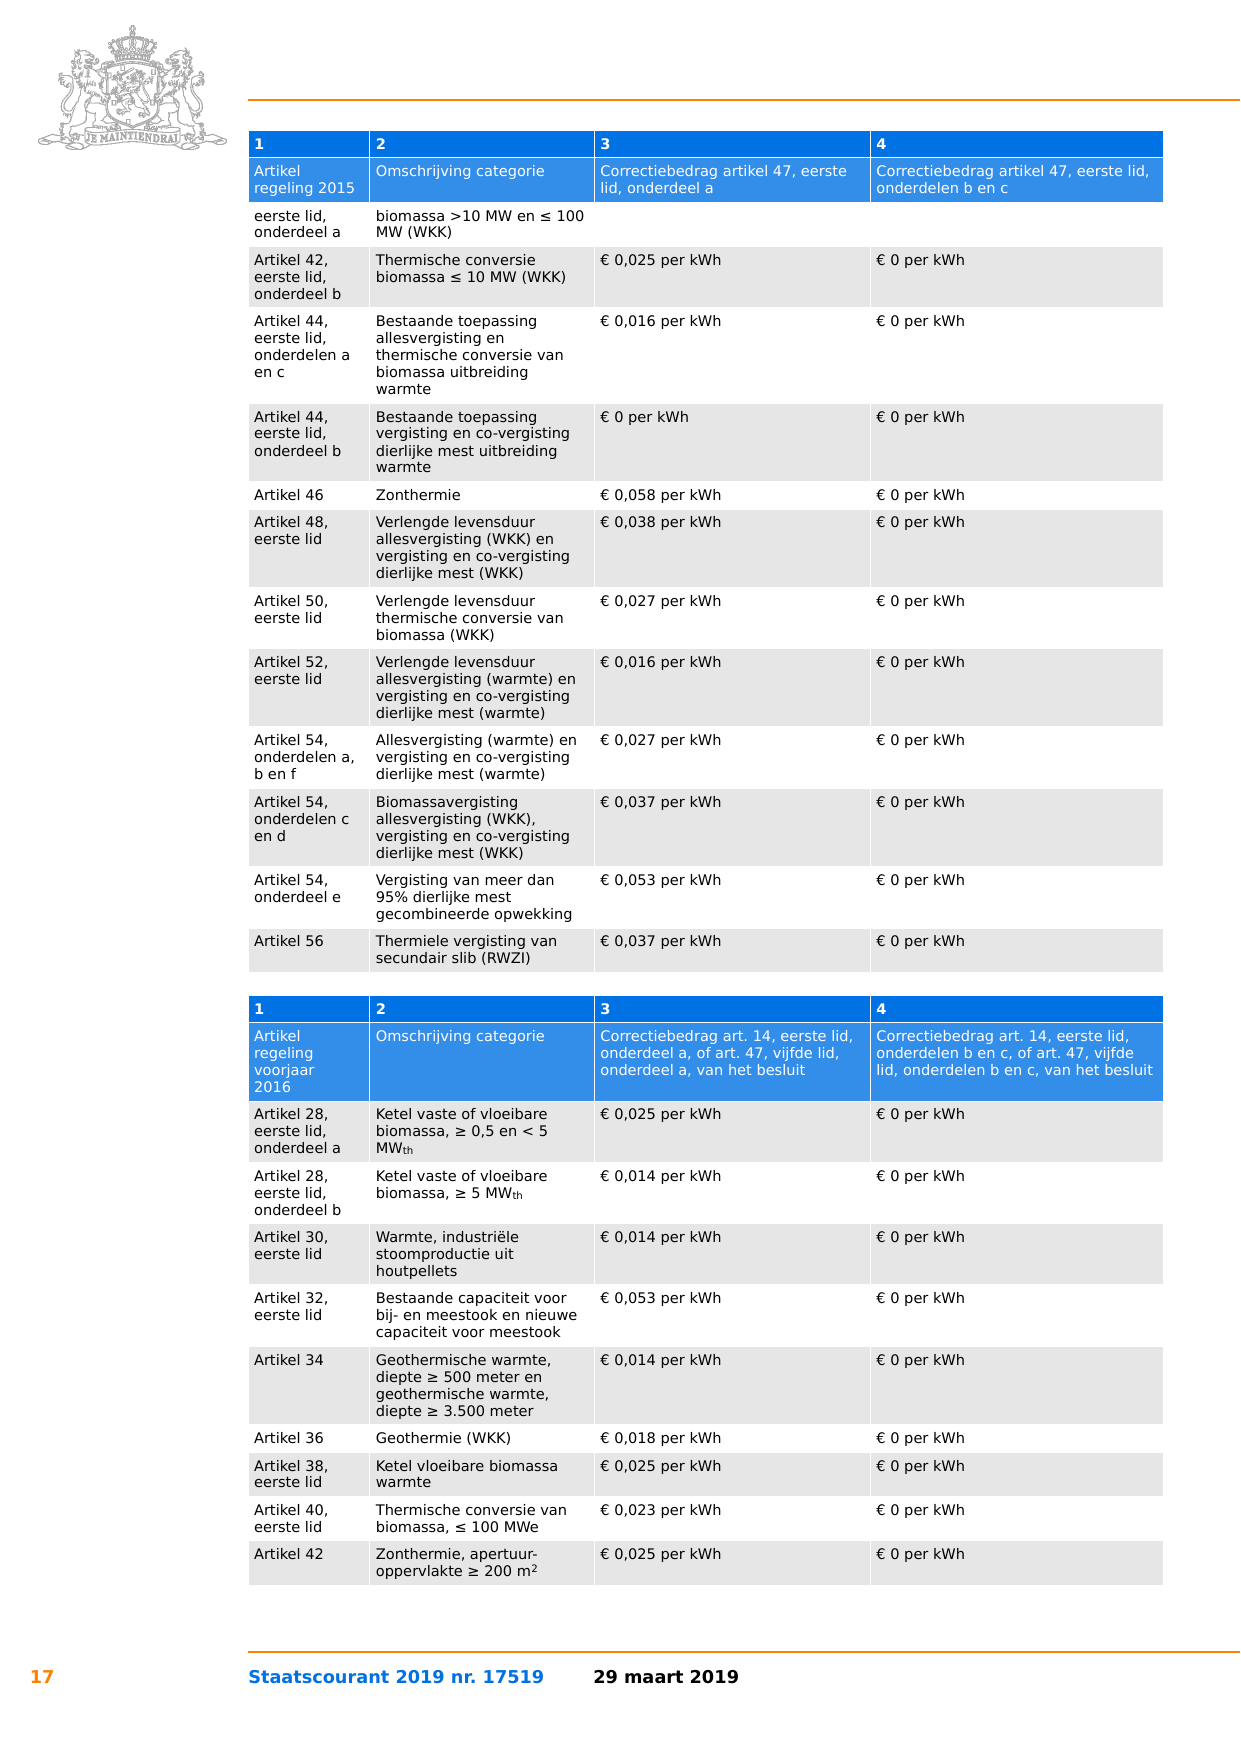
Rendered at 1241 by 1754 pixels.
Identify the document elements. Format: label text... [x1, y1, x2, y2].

table_cell € 0 per kWh [871, 1224, 1163, 1284]
table_cell [871, 203, 1163, 246]
table_cell Artikel 54, onderdeel e [249, 867, 369, 927]
table_cell € 0,016 per kWh [595, 649, 870, 726]
table_cell € 0,014 per kWh [595, 1224, 870, 1284]
table_cell Artikel 44, eerste lid, onderdeel b [249, 404, 369, 481]
table_header 4 [871, 131, 1163, 157]
table_cell Correctiebedrag art. 14, eerste lid, onderdeel a, of art. 47, vijfde lid, onderdeel a, van het besluit [595, 1023, 870, 1101]
table_cell € 0,027 per kWh [595, 588, 870, 648]
table_cell € 0 per kWh [871, 588, 1163, 648]
table_header 3 [595, 996, 870, 1022]
table_cell Artikel 40, eerste lid [249, 1497, 369, 1540]
table_cell € 0 per kWh [871, 1425, 1163, 1452]
table_cell Verlengde levensduur thermische conversie van biomassa (WKK) [370, 588, 594, 648]
table_cell Artikel 44, eerste lid, onderdelen a en c [249, 309, 369, 403]
table_cell € 0 per kWh [871, 1347, 1163, 1424]
table_cell € 0 per kWh [871, 1541, 1163, 1585]
table_cell biomassa >10 MW en ≤ 100 MW (WKK) [370, 203, 594, 246]
table_cell Artikel 32, eerste lid [249, 1286, 369, 1346]
table_cell Artikel 42, eerste lid, onderdeel b [249, 247, 369, 307]
table_cell Artikel 46 [249, 482, 369, 508]
table_cell € 0 per kWh [871, 649, 1163, 726]
table_header 4 [871, 996, 1163, 1022]
table_cell Bestaande toepassing vergisting en co-vergisting dierlijke mest uitbreiding warmte [370, 404, 594, 481]
table_cell € 0 per kWh [871, 728, 1163, 788]
table_header 2 [370, 131, 594, 157]
table_cell Thermische conversie van biomassa, ≤ 100 MWe [370, 1497, 594, 1540]
table_cell Omschrijving categorie [370, 1023, 594, 1101]
table_cell € 0,025 per kWh [595, 247, 870, 307]
table_cell € 0,037 per kWh [595, 789, 870, 866]
table_header 1 [249, 131, 369, 157]
table_cell € 0,016 per kWh [595, 309, 870, 403]
table_cell € 0,053 per kWh [595, 867, 870, 927]
table_cell € 0 per kWh [871, 404, 1163, 481]
table_cell Artikel 38, eerste lid [249, 1453, 369, 1496]
table_cell Artikel 52, eerste lid [249, 649, 369, 726]
table_cell € 0 per kWh [871, 309, 1163, 403]
table_header 2 [370, 996, 594, 1022]
table_cell Vergisting van meer dan 95% dierlijke mest gecombineerde opwekking [370, 867, 594, 927]
table_cell € 0,018 per kWh [595, 1425, 870, 1452]
table_cell € 0 per kWh [871, 1453, 1163, 1496]
table_cell eerste lid, onderdeel a [249, 203, 369, 246]
table_cell Artikel 28, eerste lid, onderdeel b [249, 1163, 369, 1223]
table_cell € 0,037 per kWh [595, 929, 870, 972]
table_cell Artikel 28, eerste lid, onderdeel a [249, 1102, 369, 1162]
table_cell € 0 per kWh [871, 1497, 1163, 1540]
table_cell Artikel 36 [249, 1425, 369, 1452]
table_cell Artikel 34 [249, 1347, 369, 1424]
table_cell Artikel regeling voorjaar 2016 [249, 1023, 369, 1101]
table_cell € 0 per kWh [871, 1163, 1163, 1223]
table_cell Artikel 30, eerste lid [249, 1224, 369, 1284]
table_cell Verlengde levensduur allesvergisting (WKK) en vergisting en co-vergisting dierlijke mest (WKK) [370, 510, 594, 587]
table_cell € 0 per kWh [871, 247, 1163, 307]
table_cell € 0,025 per kWh [595, 1453, 870, 1496]
table_cell € 0 per kWh [871, 867, 1163, 927]
table_cell Zonthermie, apertuur-oppervlakte ≥ 200 m2 [370, 1541, 594, 1585]
table_cell Correctiebedrag art. 14, eerste lid, onderdelen b en c, of art. 47, vijfde lid, onderdelen b en c, van het besluit [871, 1023, 1163, 1101]
picture [38, 25, 227, 150]
table_cell Artikel regeling 2015 [249, 158, 369, 202]
table_cell € 0 per kWh [871, 929, 1163, 972]
table_cell Correctiebedrag artikel 47, eerste lid, onderdelen b en c [871, 158, 1163, 202]
table_cell Allesvergisting (warmte) en vergisting en co-vergisting dierlijke mest (warmte) [370, 728, 594, 788]
table_cell € 0,014 per kWh [595, 1347, 870, 1424]
table_cell € 0,025 per kWh [595, 1541, 870, 1585]
table_cell Ketel vaste of vloeibare biomassa, ≥ 5 MWth [370, 1163, 594, 1223]
table_cell Artikel 56 [249, 929, 369, 972]
table_cell € 0 per kWh [871, 1102, 1163, 1162]
table_cell € 0,053 per kWh [595, 1286, 870, 1346]
table_cell Zonthermie [370, 482, 594, 508]
table_cell Thermische conversie biomassa ≤ 10 MW (WKK) [370, 247, 594, 307]
table_cell € 0 per kWh [871, 482, 1163, 508]
table_cell € 0,014 per kWh [595, 1163, 870, 1223]
table_cell Artikel 48, eerste lid [249, 510, 369, 587]
table_cell Geothermie (WKK) [370, 1425, 594, 1452]
table_cell € 0 per kWh [595, 404, 870, 481]
table_header 3 [595, 131, 870, 157]
table_cell € 0 per kWh [871, 1286, 1163, 1346]
table_cell Artikel 42 [249, 1541, 369, 1585]
table_cell € 0,058 per kWh [595, 482, 870, 508]
table_cell Warmte, industriële stoomproductie uit houtpellets [370, 1224, 594, 1284]
table_cell Thermiele vergisting van secundair slib (RWZI) [370, 929, 594, 972]
table_cell € 0 per kWh [871, 789, 1163, 866]
table_cell € 0 per kWh [871, 510, 1163, 587]
table_cell Ketel vaste of vloeibare biomassa, ≥ 0,5 en < 5 MWth [370, 1102, 594, 1162]
table_cell Bestaande capaciteit voor bij- en meestook en nieuwe capaciteit voor meestook [370, 1286, 594, 1346]
table_cell Biomassavergisting allesvergisting (WKK), vergisting en co-vergisting dierlijke mest (WKK) [370, 789, 594, 866]
table_cell Artikel 54, onderdelen a, b en f [249, 728, 369, 788]
table_cell [595, 203, 870, 246]
table_cell Ketel vloeibare biomassa warmte [370, 1453, 594, 1496]
table_cell € 0,027 per kWh [595, 728, 870, 788]
table_cell Omschrijving categorie [370, 158, 594, 202]
table_cell Correctiebedrag artikel 47, eerste lid, onderdeel a [595, 158, 870, 202]
table_cell Verlengde levensduur allesvergisting (warmte) en vergisting en co-vergisting dierlijke mest (warmte) [370, 649, 594, 726]
table_header 1 [249, 996, 369, 1022]
table_cell Artikel 54, onderdelen c en d [249, 789, 369, 866]
table_cell Bestaande toepassing allesvergisting en thermische conversie van biomassa uitbreiding warmte [370, 309, 594, 403]
table_cell € 0,025 per kWh [595, 1102, 870, 1162]
table_cell € 0,038 per kWh [595, 510, 870, 587]
table_cell € 0,023 per kWh [595, 1497, 870, 1540]
table_cell Artikel 50, eerste lid [249, 588, 369, 648]
table_cell Geothermische warmte, diepte ≥ 500 meter en geothermische warmte, diepte ≥ 3.500 meter [370, 1347, 594, 1424]
